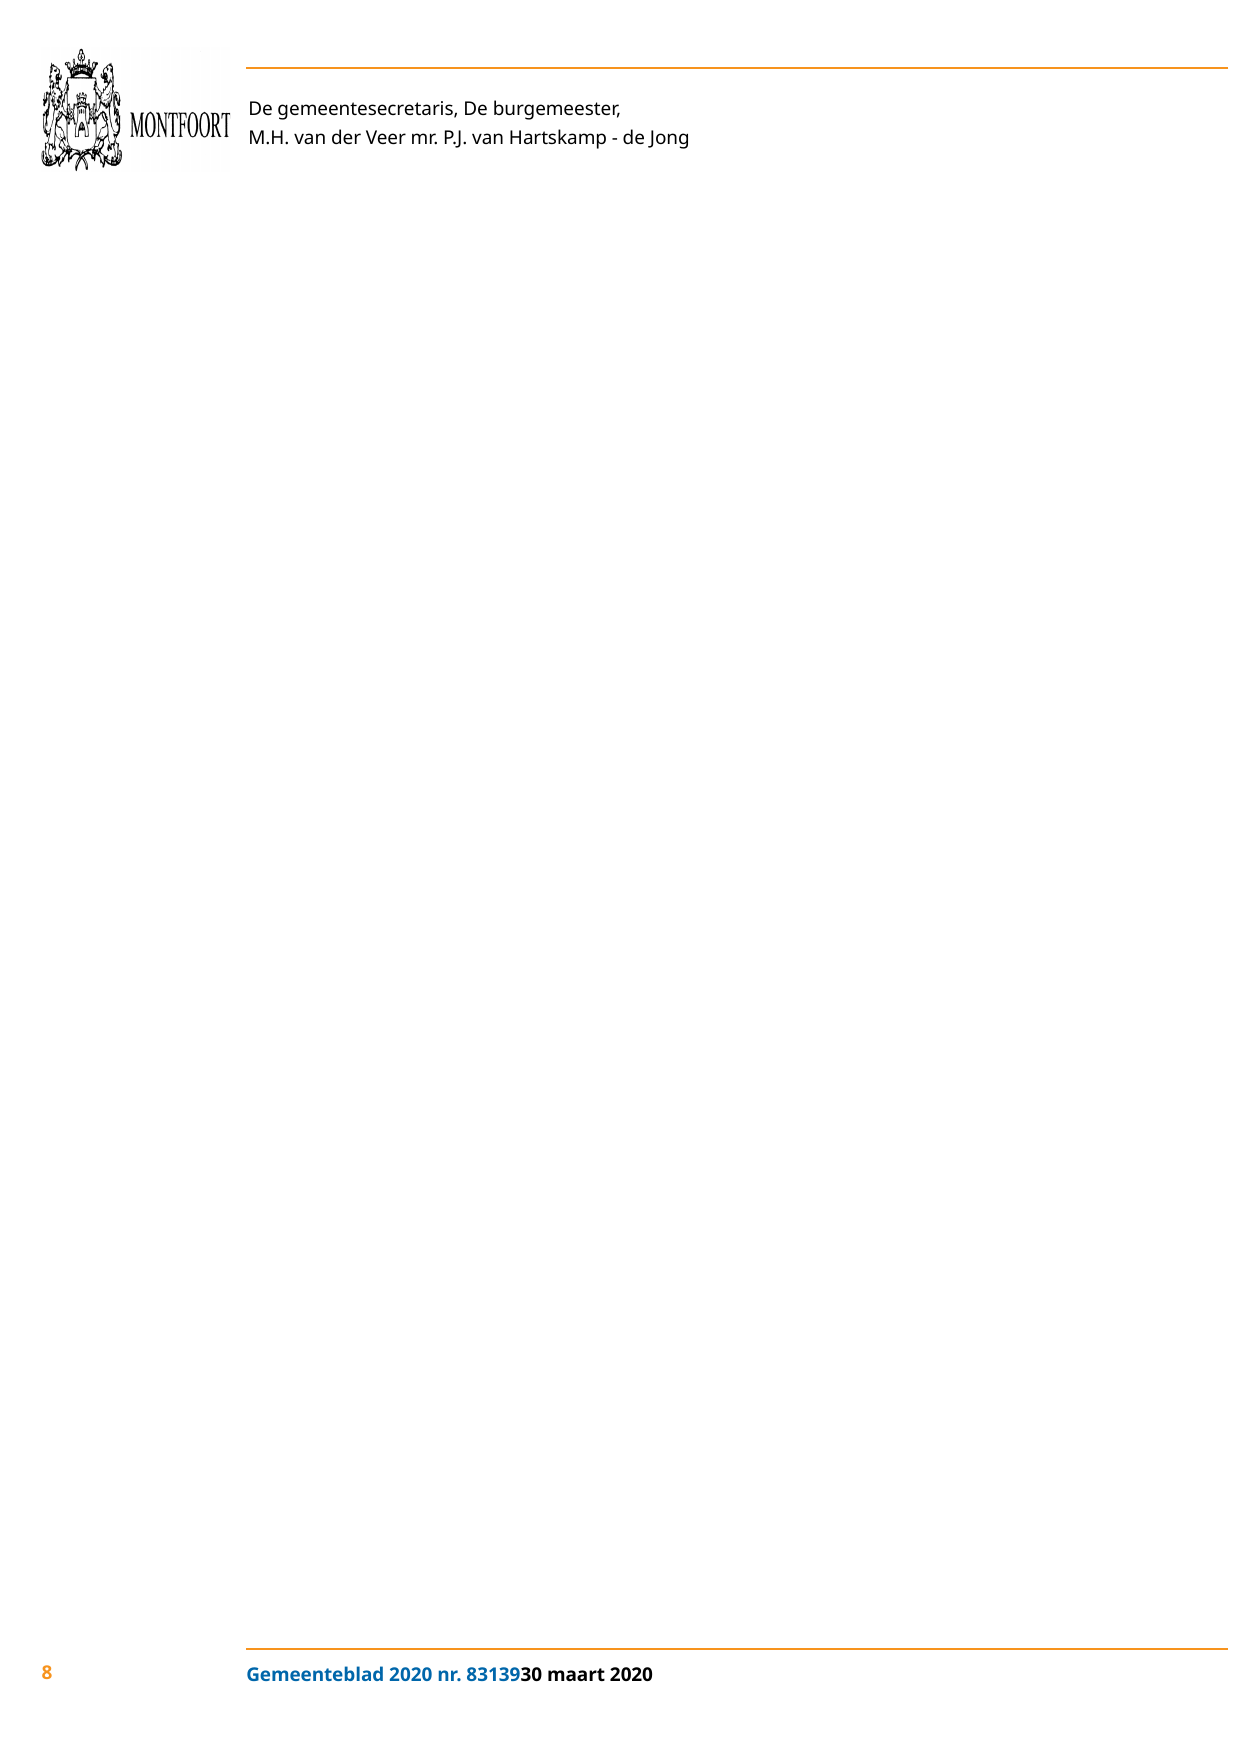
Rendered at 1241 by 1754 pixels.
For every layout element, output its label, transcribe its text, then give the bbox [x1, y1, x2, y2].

text De gemeentesecretaris, De burgemeester, [248, 95, 1152, 121]
picture [41, 47, 231, 172]
text M.H. van der Veer mr. P.J. van Hartskamp - de Jong [248, 124, 1152, 150]
